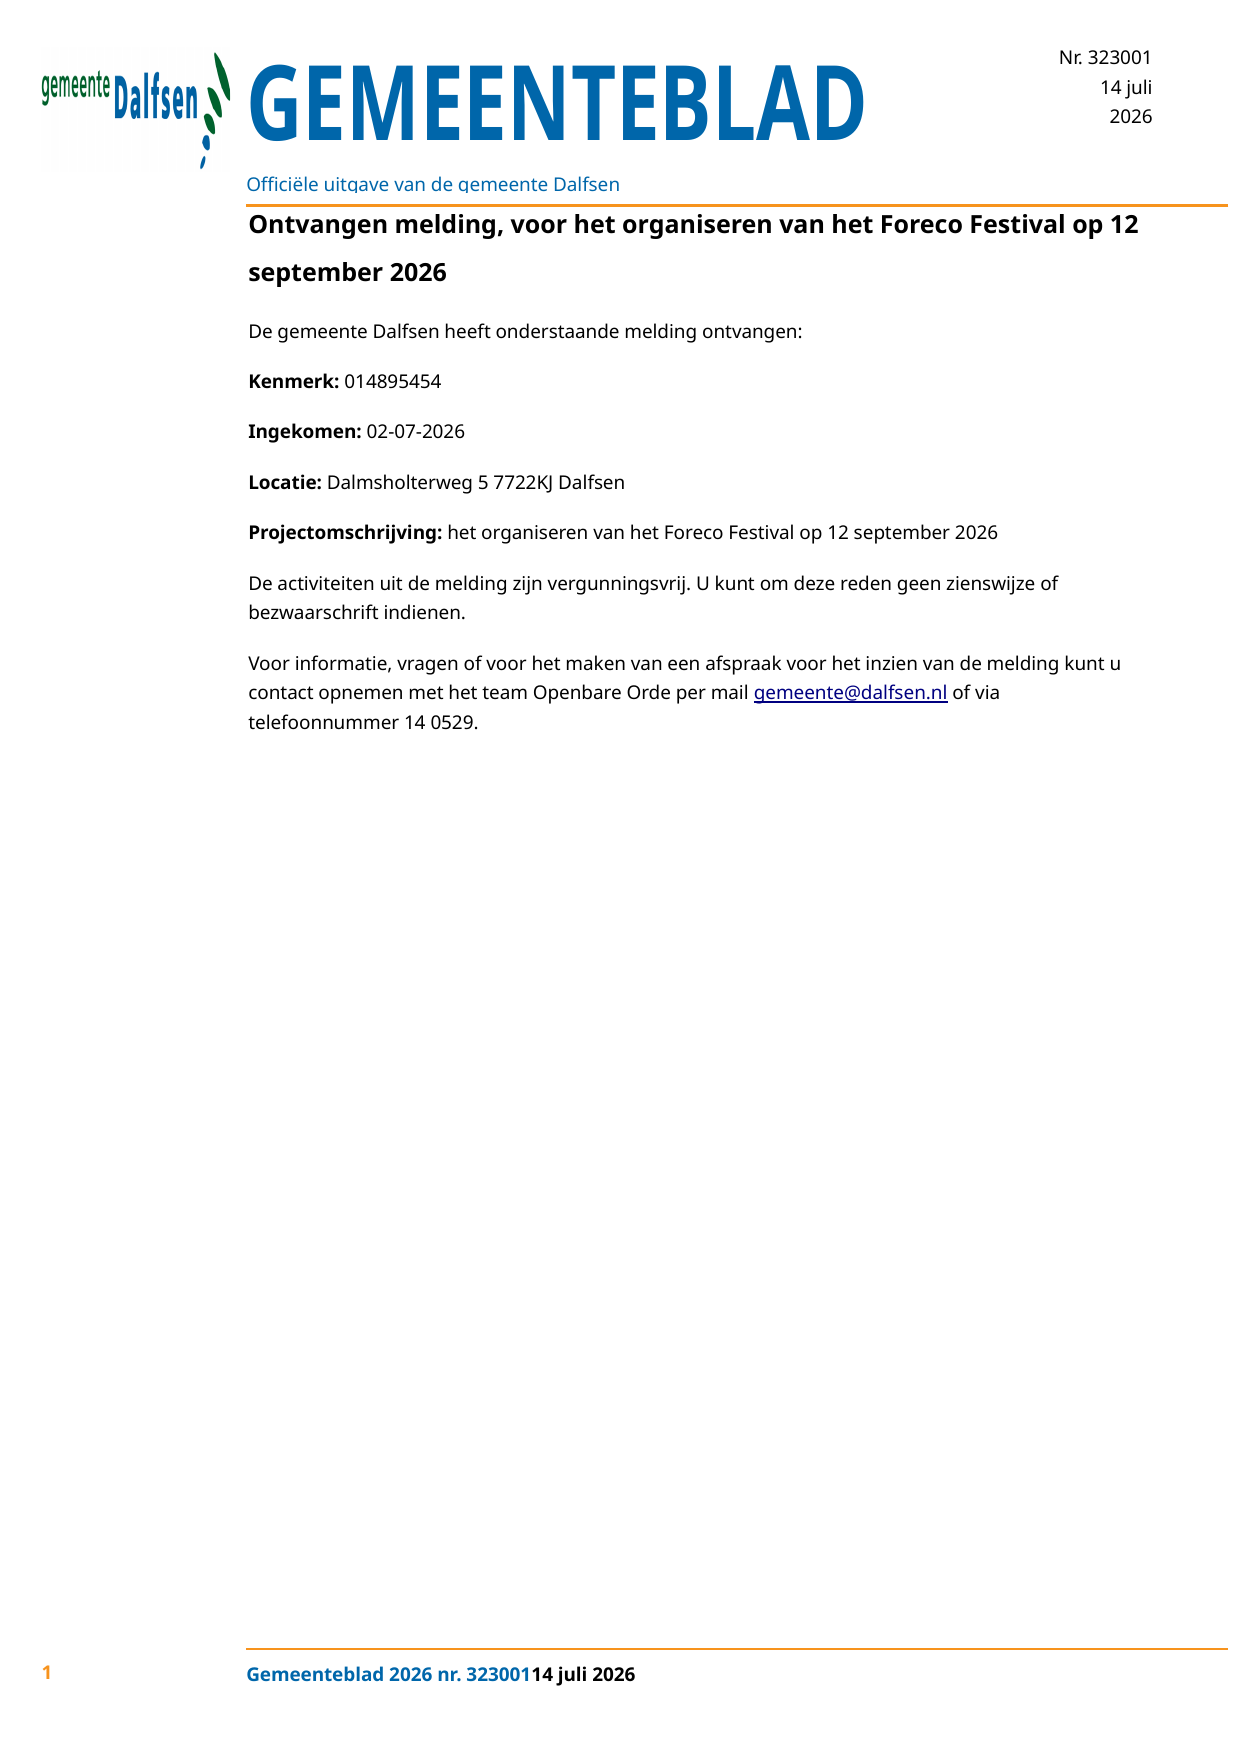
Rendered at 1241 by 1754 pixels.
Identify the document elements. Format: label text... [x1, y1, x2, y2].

text De gemeente Dalfsen heeft onderstaande melding ontvangen: [248, 318, 1152, 344]
text Projectomschrijving: het organiseren van het Foreco Festival op 12 september 2026 [248, 519, 1152, 545]
text Ingekomen: 02-07-2026 [248, 419, 1152, 444]
text De activiteiten uit de melding zijn vergunningsvrij. U kunt om deze reden geen zienswijze of bezwaarschrift indienen. [248, 570, 1152, 625]
text Kenmerk: 014895454 [248, 368, 1152, 394]
text Voor informatie, vragen of voor het maken van een afspraak voor het inzien van de melding kunt u contact opnemen met het team Openbare Orde per mail gemeente@dalfsen.nl of via telefoonnummer 14 0529. [248, 650, 1152, 735]
picture [41, 47, 231, 172]
text Ontvangen melding, voor het organiseren van het Foreco Festival op 12 september 2026 [248, 207, 1152, 288]
text Locatie: Dalmsholterweg 5 7722KJ Dalfsen [248, 469, 1152, 495]
